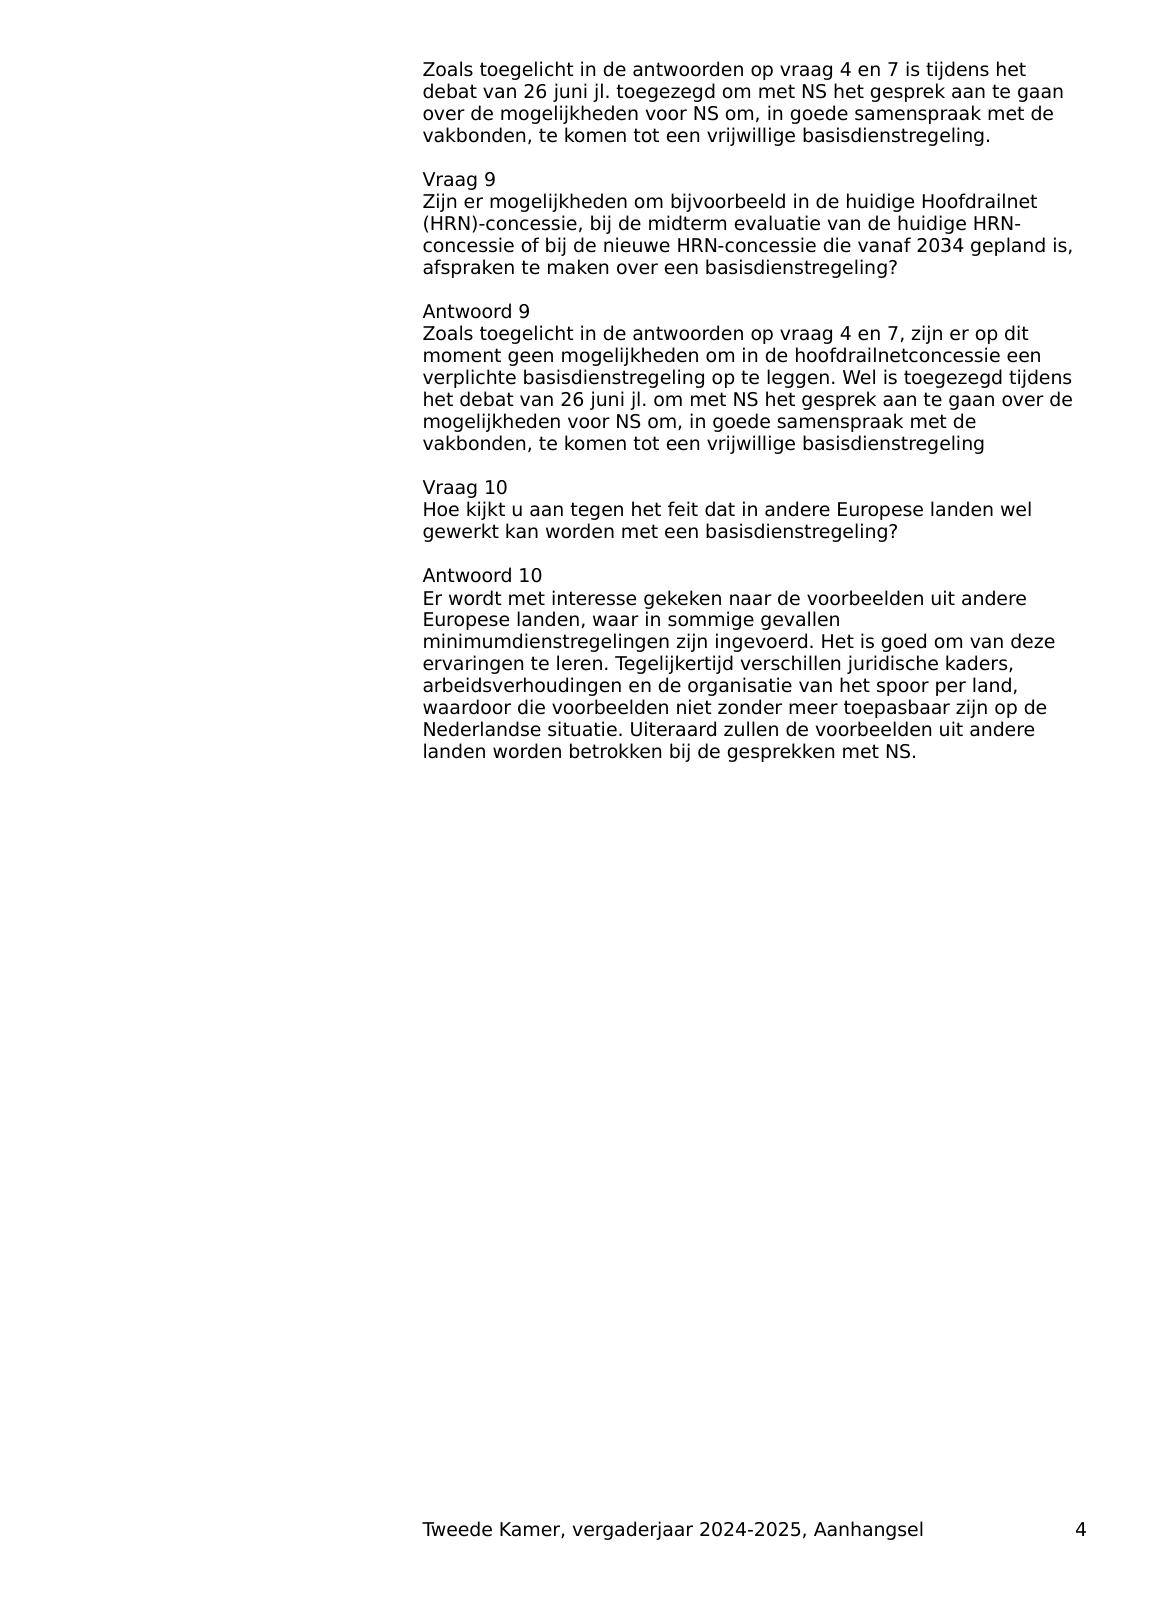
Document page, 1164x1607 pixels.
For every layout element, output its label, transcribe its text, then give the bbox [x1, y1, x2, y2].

text Vraag 10 [422, 477, 1087, 499]
text Zoals toegelicht in de antwoorden op vraag 4 en 7 is tijdens het debat van 26 juni jl. toegezegd om met NS het gesprek aan te gaan over de mogelijkheden voor NS om, in goede samenspraak met de vakbonden, te komen tot een vrijwillige basisdienstregeling. [422, 59, 1087, 147]
text Hoe kijkt u aan tegen het feit dat in andere Europese landen wel gewerkt kan worden met een basisdienstregeling? [422, 499, 1087, 543]
text Vraag 9 [422, 169, 1087, 191]
text Antwoord 9 [422, 301, 1087, 323]
text Zoals toegelicht in de antwoorden op vraag 4 en 7, zijn er op dit moment geen mogelijkheden om in de hoofdrailnetconcessie een verplichte basisdienstregeling op te leggen. Wel is toegezegd tijdens het debat van 26 juni jl. om met NS het gesprek aan te gaan over de mogelijkheden voor NS om, in goede samenspraak met de vakbonden, te komen tot een vrijwillige basisdienstregeling [422, 323, 1087, 455]
text Antwoord 10 [422, 565, 1087, 587]
text Zijn er mogelijkheden om bijvoorbeeld in de huidige Hoofdrailnet (HRN)-concessie, bij de midterm evaluatie van de huidige HRN-concessie of bij de nieuwe HRN-concessie die vanaf 2034 gepland is, afspraken te maken over een basisdienstregeling? [422, 191, 1087, 279]
text Er wordt met interesse gekeken naar de voorbeelden uit andere Europese landen, waar in sommige gevallen minimumdienstregelingen zijn ingevoerd. Het is goed om van deze ervaringen te leren. Tegelijkertijd verschillen juridische kaders, arbeidsverhoudingen en de organisatie van het spoor per land, waardoor die voorbeelden niet zonder meer toepasbaar zijn op de Nederlandse situatie. Uiteraard zullen de voorbeelden uit andere landen worden betrokken bij de gesprekken met NS. [422, 587, 1087, 763]
